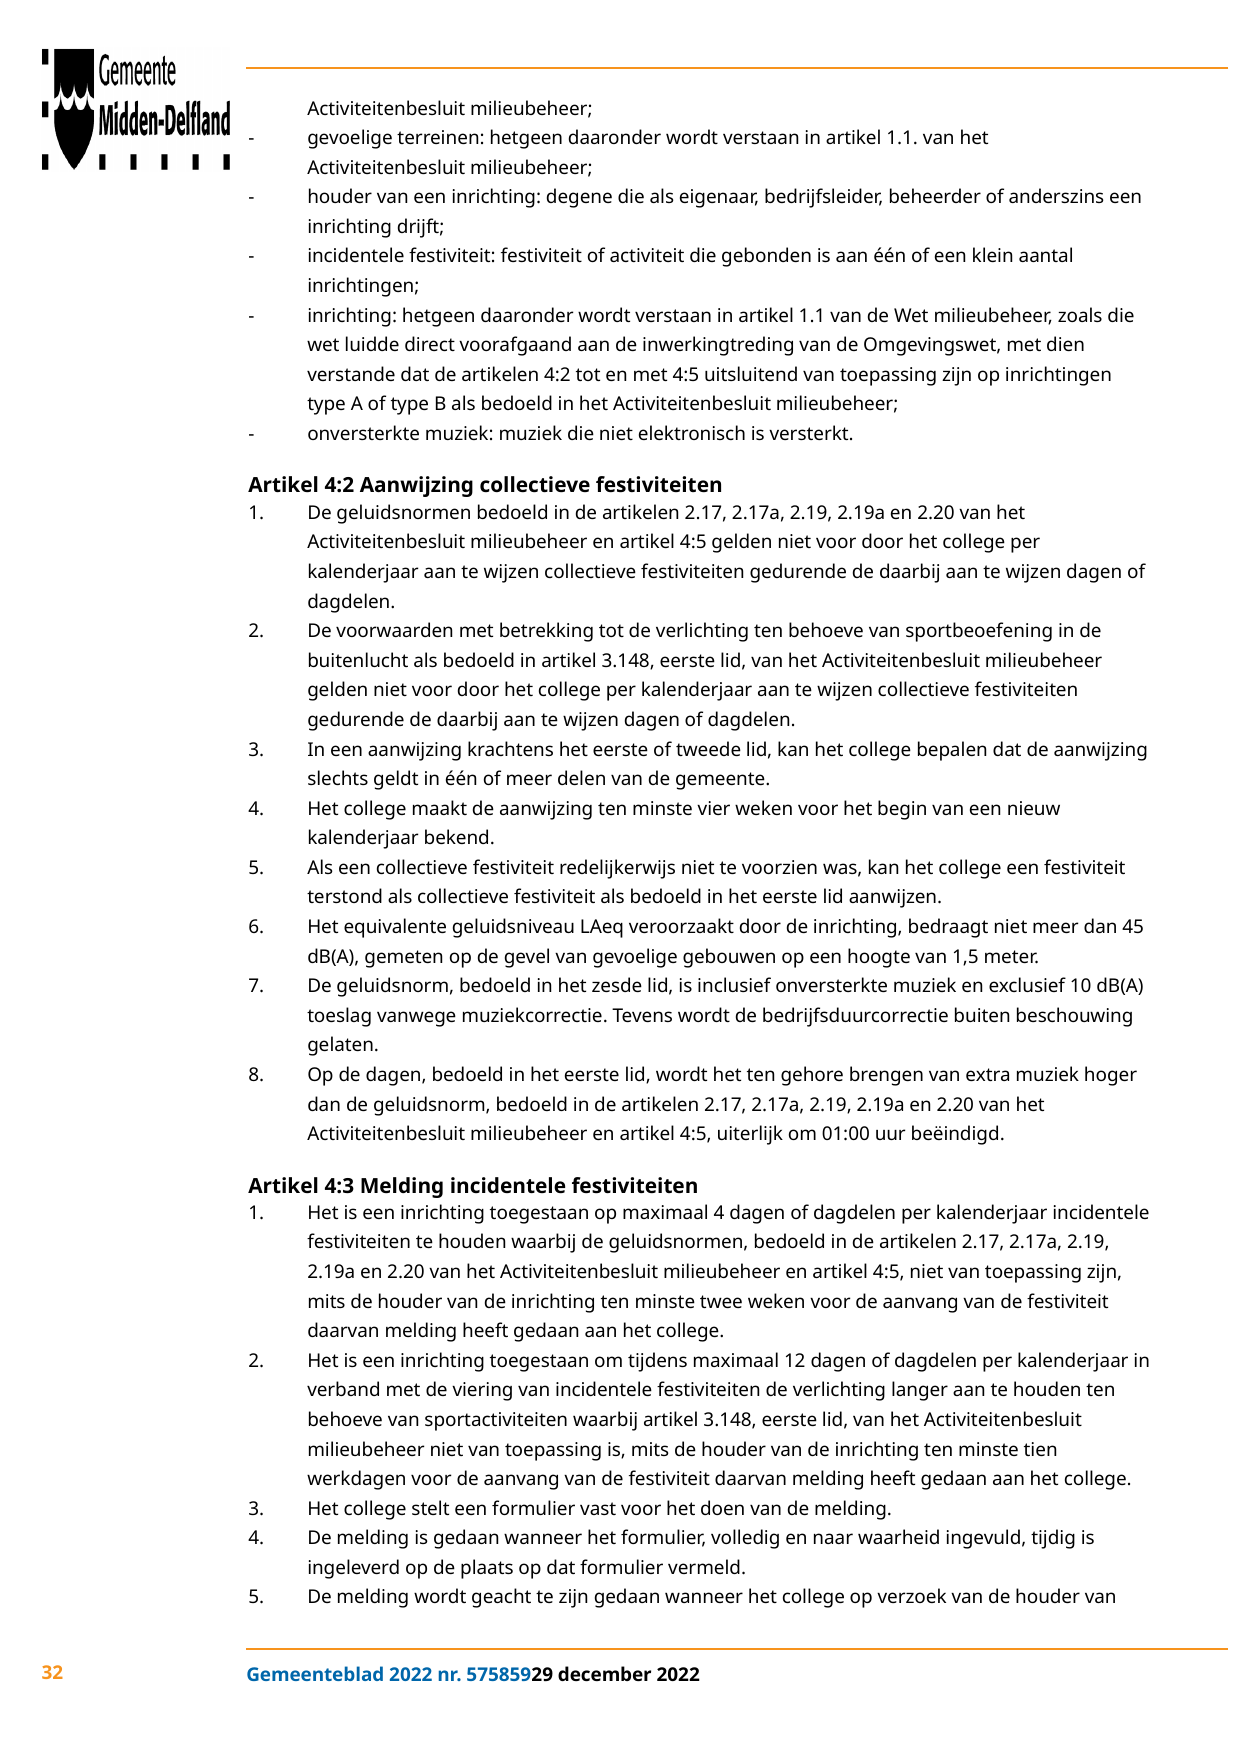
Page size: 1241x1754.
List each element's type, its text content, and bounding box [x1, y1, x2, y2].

list De melding wordt geacht te zijn gedaan wanneer het college op verzoek van de houder van [248, 1584, 1152, 1609]
list In een aanwijzing krachtens het eerste of tweede lid, kan het college bepalen dat de aanwijzing slechts geldt in één of meer delen van de gemeente. [248, 736, 1152, 791]
list Het college stelt een formulier vast voor het doen van de melding. [248, 1495, 1152, 1521]
list Op de dagen, bedoeld in het eerste lid, wordt het ten gehore brengen van extra muziek hoger dan de geluidsnorm, bedoeld in de artikelen 2.17, 2.17a, 2.19, 2.19a en 2.20 van het Activiteitenbesluit milieubeheer en artikel 4:5, uiterlijk om 01:00 uur beëindigd. [248, 1061, 1152, 1146]
list De geluidsnormen bedoeld in de artikelen 2.17, 2.17a, 2.19, 2.19a en 2.20 van het Activiteitenbesluit milieubeheer en artikel 4:5 gelden niet voor door het college per kalenderjaar aan te wijzen collectieve festiviteiten gedurende de daarbij aan te wijzen dagen of dagdelen. [248, 499, 1152, 613]
list incidentele festiviteit: festiviteit of activiteit die gebonden is aan één of een klein aantal inrichtingen; [248, 243, 1152, 298]
text Artikel 4:3 Melding incidentele festiviteiten [248, 1171, 1152, 1199]
list De geluidsnorm, bedoeld in het zesde lid, is inclusief onversterkte muziek en exclusief 10 dB(A) toeslag vanwege muziekcorrectie. Tevens wordt de bedrijfsduurcorrectie buiten beschouwing gelaten. [248, 972, 1152, 1057]
list Het is een inrichting toegestaan om tijdens maximaal 12 dagen of dagdelen per kalenderjaar in verband met de viering van incidentele festiviteiten de verlichting langer aan te houden ten behoeve van sportactiviteiten waarbij artikel 3.148, eerste lid, van het Activiteitenbesluit milieubeheer niet van toepassing is, mits de houder van de inrichting ten minste tien werkdagen voor de aanvang van de festiviteit daarvan melding heeft gedaan aan het college. [248, 1347, 1152, 1491]
list Als een collectieve festiviteit redelijkerwijs niet te voorzien was, kan het college een festiviteit terstond als collectieve festiviteit als bedoeld in het eerste lid aanwijzen. [248, 854, 1152, 909]
list houder van een inrichting: degene die als eigenaar, bedrijfsleider, beheerder of anderszins een inrichting drijft; [248, 183, 1152, 239]
list De melding is gedaan wanneer het formulier, volledig en naar waarheid ingevuld, tijdig is ingeleverd op de plaats op dat formulier vermeld. [248, 1524, 1152, 1580]
list Het equivalente geluidsniveau LAeq veroorzaakt door de inrichting, bedraagt niet meer dan 45 dB(A), gemeten op de gevel van gevoelige gebouwen op een hoogte van 1,5 meter. [248, 913, 1152, 968]
picture [41, 47, 231, 172]
list De voorwaarden met betrekking tot de verlichting ten behoeve van sportbeoefening in de buitenlucht als bedoeld in artikel 3.148, eerste lid, van het Activiteitenbesluit milieubeheer gelden niet voor door het college per kalenderjaar aan te wijzen collectieve festiviteiten gedurende de daarbij aan te wijzen dagen of dagdelen. [248, 617, 1152, 732]
list Activiteitenbesluit milieubeheer; [248, 95, 1152, 121]
list gevoelige terreinen: hetgeen daaronder wordt verstaan in artikel 1.1. van het Activiteitenbesluit milieubeheer; [248, 124, 1152, 180]
text Artikel 4:2 Aanwijzing collectieve festiviteiten [248, 471, 1152, 499]
list onversterkte muziek: muziek die niet elektronisch is versterkt. [248, 420, 1152, 446]
list Het college maakt de aanwijzing ten minste vier weken voor het begin van een nieuw kalenderjaar bekend. [248, 795, 1152, 850]
list Het is een inrichting toegestaan op maximaal 4 dagen of dagdelen per kalenderjaar incidentele festiviteiten te houden waarbij de geluidsnormen, bedoeld in de artikelen 2.17, 2.17a, 2.19, 2.19a en 2.20 van het Activiteitenbesluit milieubeheer en artikel 4:5, niet van toepassing zijn, mits de houder van de inrichting ten minste twee weken voor de aanvang van de festiviteit daarvan melding heeft gedaan aan het college. [248, 1199, 1152, 1343]
list inrichting: hetgeen daaronder wordt verstaan in artikel 1.1 van de Wet milieubeheer, zoals die wet luidde direct voorafgaand aan de inwerkingtreding van de Omgevingswet, met dien verstande dat de artikelen 4:2 tot en met 4:5 uitsluitend van toepassing zijn op inrichtingen type A of type B als bedoeld in het Activiteitenbesluit milieubeheer; [248, 302, 1152, 416]
